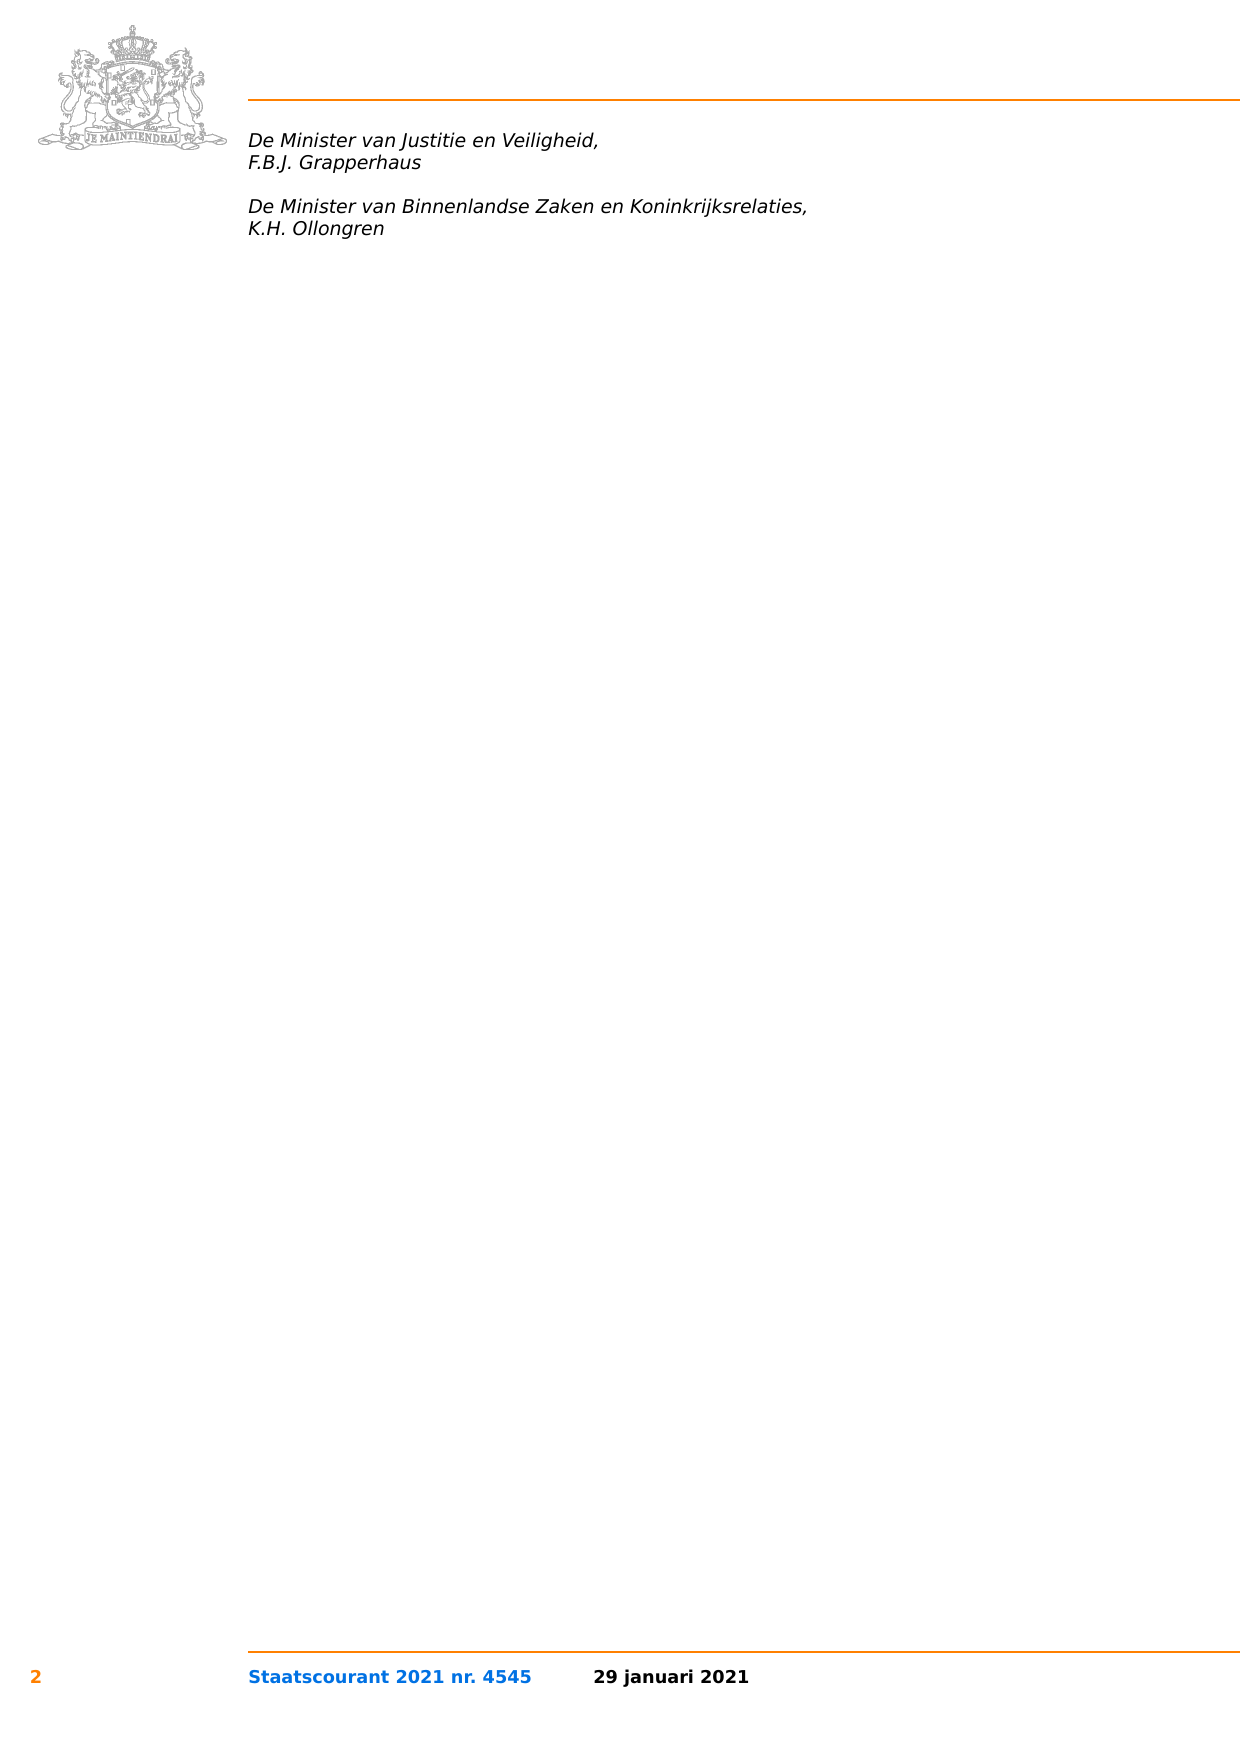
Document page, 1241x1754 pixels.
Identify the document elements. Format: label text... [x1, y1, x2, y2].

text De Minister van Justitie en Veiligheid, F.B.J. Grapperhaus [248, 130, 1163, 174]
picture [38, 25, 227, 150]
text De Minister van Binnenlandse Zaken en Koninkrijksrelaties, K.H. Ollongren [248, 196, 1163, 240]
